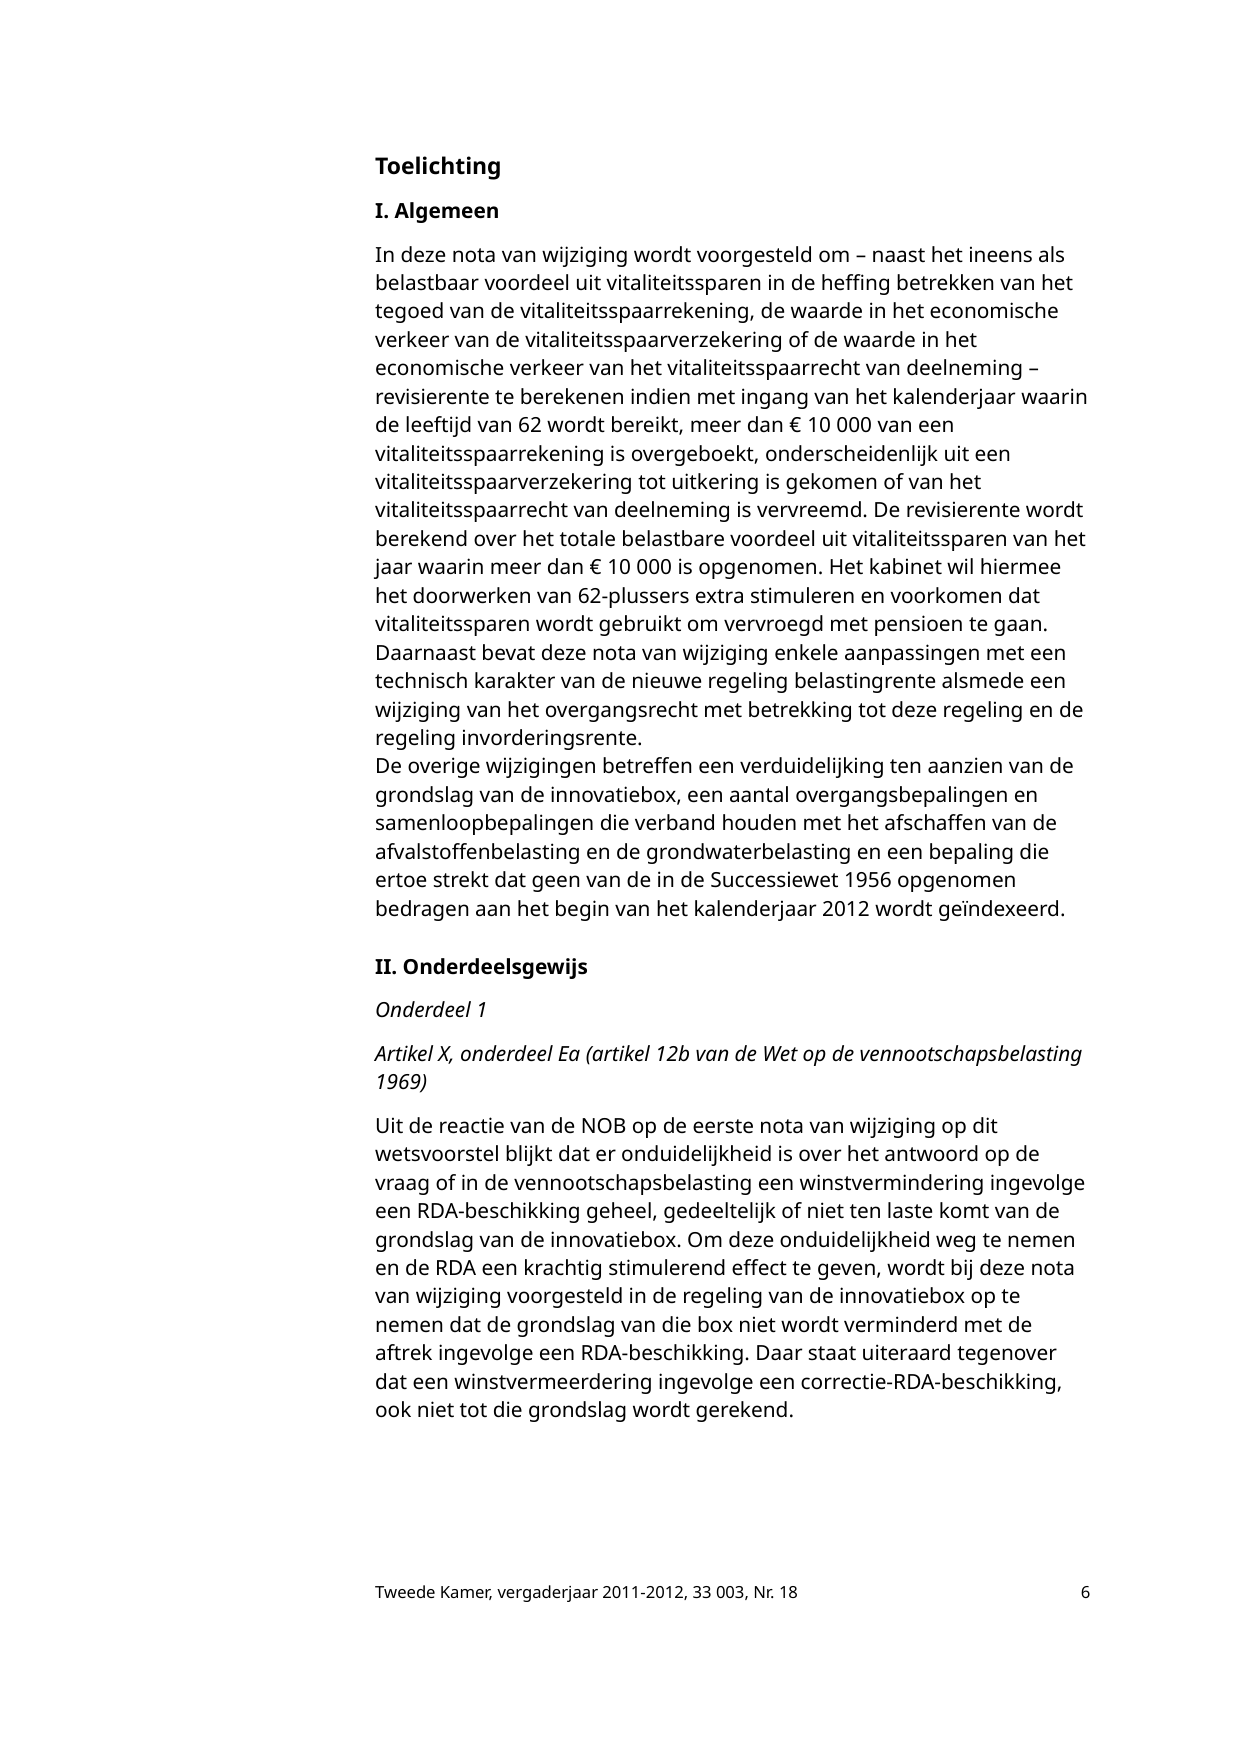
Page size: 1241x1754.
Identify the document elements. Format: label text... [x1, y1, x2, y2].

text De overige wijzigingen betreffen een verduidelijking ten aanzien van de grondslag van de innovatiebox, een aantal overgangsbepalingen en samenloopbepalingen die verband houden met het afschaffen van de afvalstoffenbelasting en de grondwaterbelasting en een bepaling die ertoe strekt dat geen van de in de Successiewet 1956 opgenomen bedragen aan het begin van het kalenderjaar 2012 wordt geïndexeerd. [375, 752, 1090, 922]
text Uit de reactie van de NOB op de eerste nota van wijziging op dit wetsvoorstel blijkt dat er onduidelijkheid is over het antwoord op de vraag of in de vennootschapsbelasting een winstvermindering ingevolge een RDA-beschikking geheel, gedeeltelijk of niet ten laste komt van de grondslag van de innovatiebox. Om deze onduidelijkheid weg te nemen en de RDA een krachtig stimulerend effect te geven, wordt bij deze nota van wijziging voorgesteld in de regeling van de innovatiebox op te nemen dat de grondslag van die box niet wordt verminderd met de aftrek ingevolge een RDA-beschikking. Daar staat uiteraard tegenover dat een winstvermeerdering ingevolge een correctie-RDA-beschikking, ook niet tot die grondslag wordt gerekend. [375, 1111, 1090, 1424]
text Daarnaast bevat deze nota van wijziging enkele aanpassingen met een technisch karakter van de nieuwe regeling belastingrente alsmede een wijziging van het overgangsrecht met betrekking tot deze regeling en de regeling invorderingsrente. [375, 638, 1090, 752]
text II. Onderdeelsgewijs [375, 952, 1090, 981]
text I. Algemeen [375, 196, 1090, 225]
text Artikel X, onderdeel Ea (artikel 12b van de Wet op de vennootschapsbelasting 1969) [375, 1039, 1090, 1096]
text Onderdeel 1 [375, 996, 1090, 1024]
subtitle Toelichting [375, 150, 1090, 181]
text In deze nota van wijziging wordt voorgesteld om – naast het ineens als belastbaar voordeel uit vitaliteitssparen in de heffing betrekken van het tegoed van de vitaliteitsspaarrekening, de waarde in het economische verkeer van de vitaliteitsspaarverzekering of de waarde in het economische verkeer van het vitaliteitsspaarrecht van deelneming – revisierente te berekenen indien met ingang van het kalenderjaar waarin de leeftijd van 62 wordt bereikt, meer dan € 10 000 van een vitaliteitsspaarrekening is overgeboekt, onderscheidenlijk uit een vitaliteitsspaarverzekering tot uitkering is gekomen of van het vitaliteitsspaarrecht van deelneming is vervreemd. De revisierente wordt berekend over het totale belastbare voordeel uit vitaliteitssparen van het jaar waarin meer dan € 10 000 is opgenomen. Het kabinet wil hiermee het doorwerken van 62-plussers extra stimuleren en voorkomen dat vitaliteitssparen wordt gebruikt om vervroegd met pensioen te gaan. [375, 240, 1090, 638]
